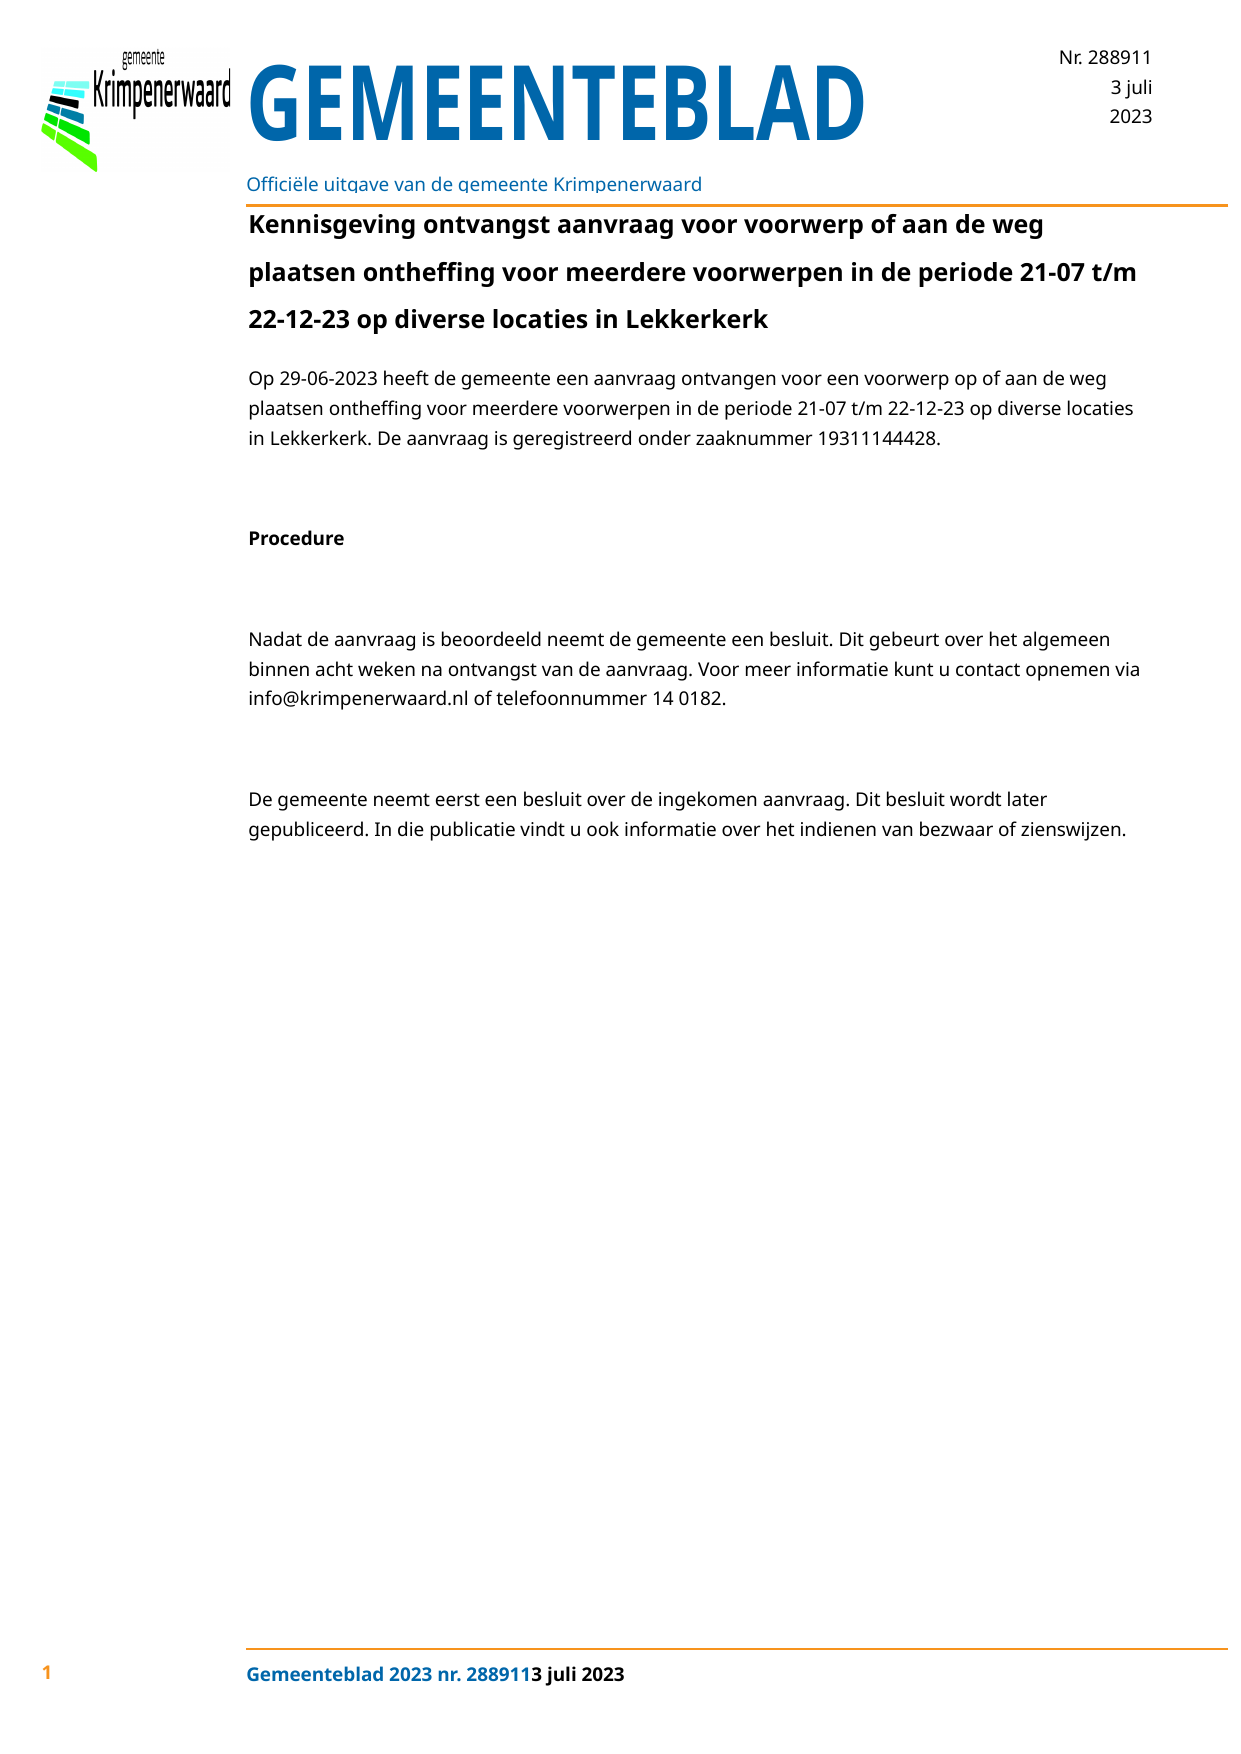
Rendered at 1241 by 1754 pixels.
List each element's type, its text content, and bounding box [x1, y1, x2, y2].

text Kennisgeving ontvangst aanvraag voor voorwerp of aan de weg plaatsen ontheffing voor meerdere voorwerpen in de periode 21-07 t/m 22-12-23 op diverse locaties in Lekkerkerk [248, 207, 1152, 336]
text Op 29-06-2023 heeft de gemeente een aanvraag ontvangen voor een voorwerp op of aan de weg plaatsen ontheffing voor meerdere voorwerpen in de periode 21-07 t/m 22-12-23 op diverse locaties in Lekkerkerk. De aanvraag is geregistreerd onder zaaknummer 19311144428. [248, 366, 1152, 450]
picture [41, 47, 231, 172]
text De gemeente neemt eerst een besluit over de ingekomen aanvraag. Dit besluit wordt later gepubliceerd. In die publicatie vindt u ook informatie over het indienen van bezwaar of zienswijzen. [248, 786, 1152, 842]
text Nadat de aanvraag is beoordeeld neemt de gemeente een besluit. Dit gebeurt over het algemeen binnen acht weken na ontvangst van de aanvraag. Voor meer informatie kunt u contact opnemen via info@krimpenerwaard.nl of telefoonnummer 14 0182. [248, 626, 1152, 711]
text Procedure [248, 526, 1152, 551]
